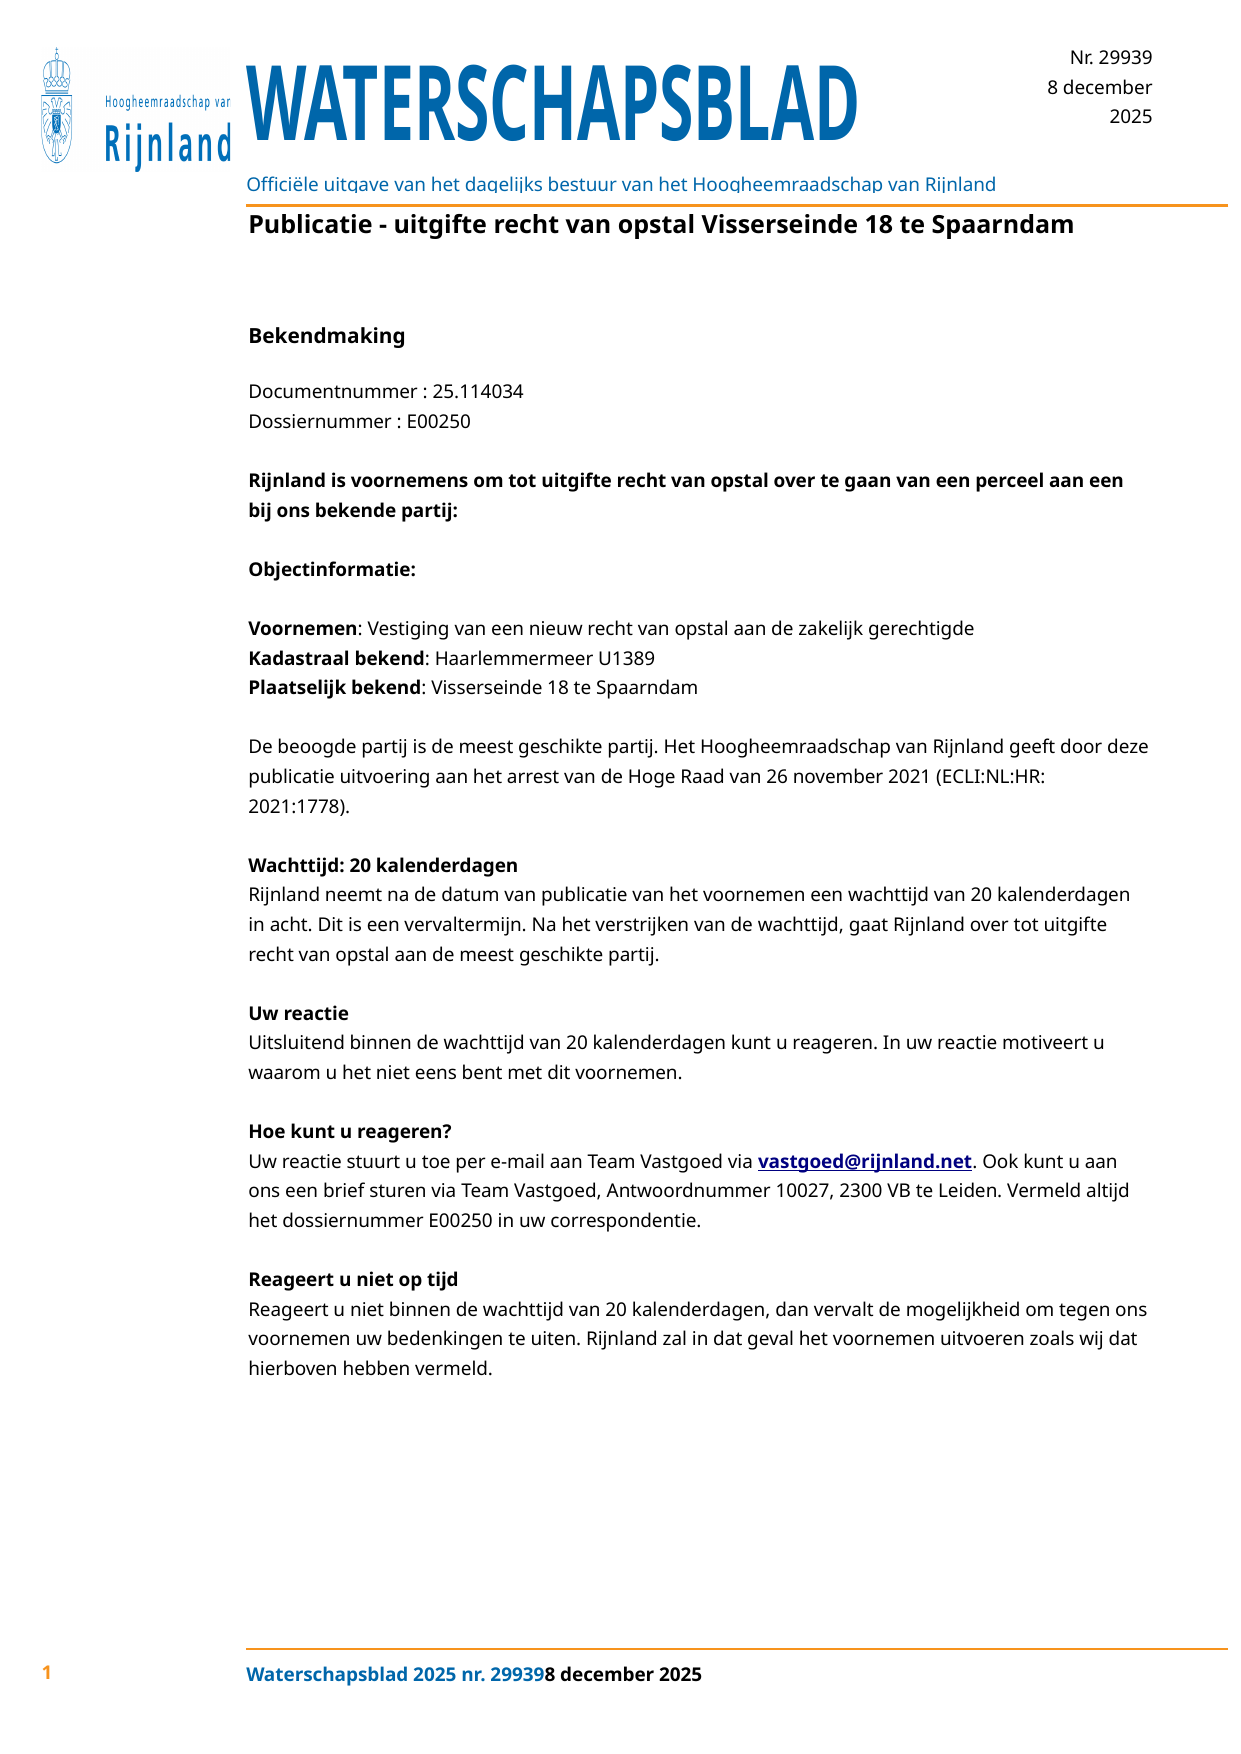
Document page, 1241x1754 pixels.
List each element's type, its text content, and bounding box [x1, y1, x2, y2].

text Voornemen: Vestiging van een nieuw recht van opstal aan de zakelijk gerechtigde [248, 615, 1152, 641]
text Publicatie - uitgifte recht van opstal Visserseinde 18 te Spaarndam [248, 207, 1152, 241]
text Rijnland neemt na de datum van publicatie van het voornemen een wachttijd van 20 kalenderdagen in acht. Dit is een vervaltermijn. Na het verstrijken van de wachttijd, gaat Rijnland over tot uitgifte recht van opstal aan de meest geschikte partij. [248, 882, 1152, 967]
text Rijnland is voornemens om tot uitgifte recht van opstal over te gaan van een perceel aan een bij ons bekende partij: [248, 467, 1152, 523]
text Objectinformatie: [248, 556, 1152, 582]
text Plaatselijk bekend: Visserseinde 18 te Spaarndam [248, 674, 1152, 700]
text Dossiernummer : E00250 [248, 408, 1152, 434]
text Hoe kunt u reageren? [248, 1118, 1152, 1144]
picture [41, 47, 231, 172]
text Documentnummer : 25.114034 [248, 379, 1152, 404]
text Kadastraal bekend: Haarlemmermeer U1389 [248, 645, 1152, 671]
text Reageert u niet op tijd [248, 1266, 1152, 1292]
text Uw reactie [248, 1000, 1152, 1026]
text Uw reactie stuurt u toe per e-mail aan Team Vastgoed via vastgoed@rijnland.net. Ook kunt u aan ons een brief sturen via Team Vastgoed, Antwoordnummer 10027, 2300 VB te Leiden. Vermeld altijd het dossiernummer E00250 in uw correspondentie. [248, 1148, 1152, 1233]
text Uitsluitend binnen de wachttijd van 20 kalenderdagen kunt u reageren. In uw reactie motiveert u waarom u het niet eens bent met dit voornemen. [248, 1029, 1152, 1085]
text Reageert u niet binnen de wachttijd van 20 kalenderdagen, dan vervalt de mogelijkheid om tegen ons voornemen uw bedenkingen te uiten. Rijnland zal in dat geval het voornemen uitvoeren zoals wij dat hierboven hebben vermeld. [248, 1296, 1152, 1381]
text De beoogde partij is de meest geschikte partij. Het Hoogheemraadschap van Rijnland geeft door deze publicatie uitvoering aan het arrest van de Hoge Raad van 26 november 2021 (ECLI:NL:HR: 2021:1778). [248, 734, 1152, 819]
text Bekendmaking [248, 321, 1152, 349]
text Wachttijd: 20 kalenderdagen [248, 852, 1152, 878]
